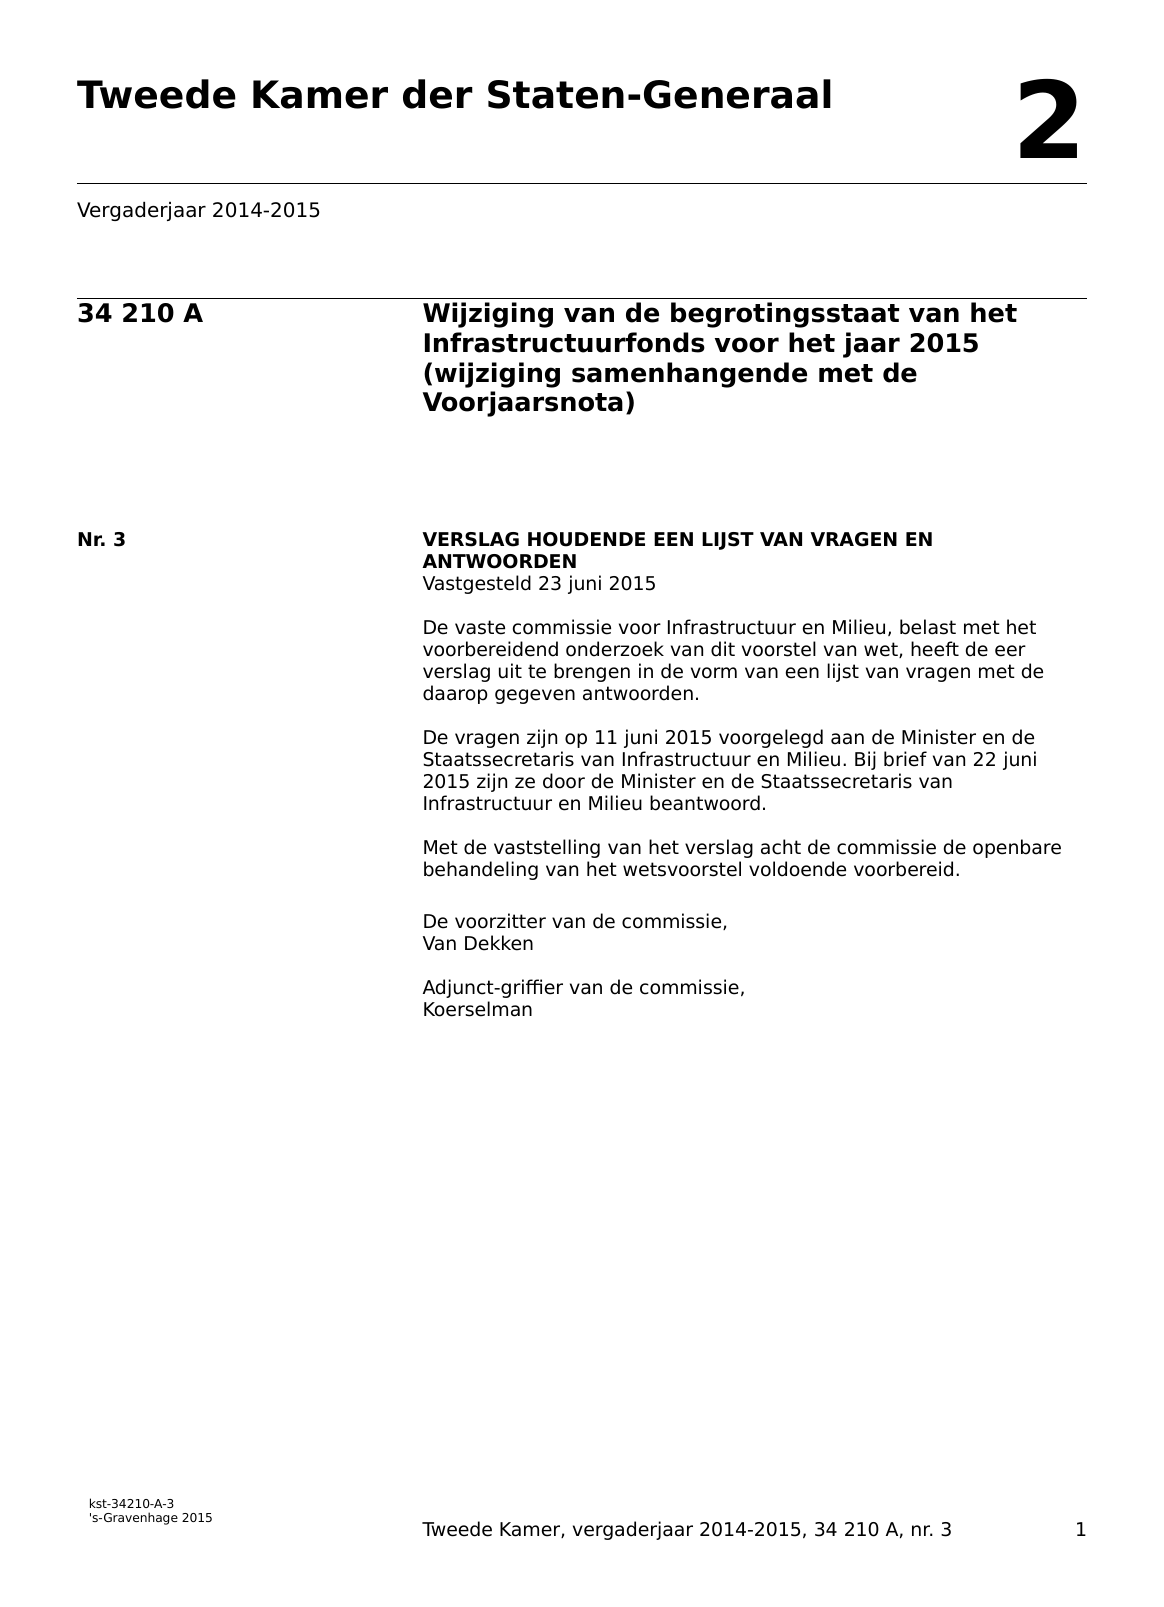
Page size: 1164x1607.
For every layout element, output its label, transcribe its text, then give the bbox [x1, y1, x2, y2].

text kst-34210-A-3 [88, 1497, 323, 1511]
text De voorzitter van de commissie, Van Dekken [422, 911, 1087, 955]
text Met de vaststelling van het verslag acht de commissie de openbare behandeling van het wetsvoorstel voldoende voorbereid. [422, 837, 1087, 881]
table_cell Vergaderjaar 2014-2015 [77, 184, 1087, 298]
text Vastgesteld 23 juni 2015 [422, 573, 1087, 595]
text 's-Gravenhage 2015 [88, 1511, 323, 1525]
text Adjunct-griffier van de commissie, Koerselman [422, 977, 1087, 1021]
subtitle 34 210 A Wijziging van de begrotingsstaat van het Infrastructuurfonds voor het jaar 2015 (wijziging samenhangende met de Voorjaarsnota) [77, 299, 1087, 418]
text De vragen zijn op 11 juni 2015 voorgelegd aan de Minister en de Staatssecretaris van Infrastructuur en Milieu. Bij brief van 22 juni 2015 zijn ze door de Minister en de Staatssecretaris van Infrastructuur en Milieu beantwoord. [422, 727, 1087, 815]
text De vaste commissie voor Infrastructuur en Milieu, belast met het voorbereidend onderzoek van dit voorstel van wet, heeft de eer verslag uit te brengen in de vorm van een lijst van vragen met de daarop gegeven antwoorden. [422, 617, 1087, 705]
table_header 2 [886, 59, 1087, 183]
subtitle Nr. 3 VERSLAG HOUDENDE EEN LIJST VAN VRAGEN EN ANTWOORDEN [77, 529, 1087, 573]
table_header Tweede Kamer der Staten-Generaal [77, 59, 886, 183]
